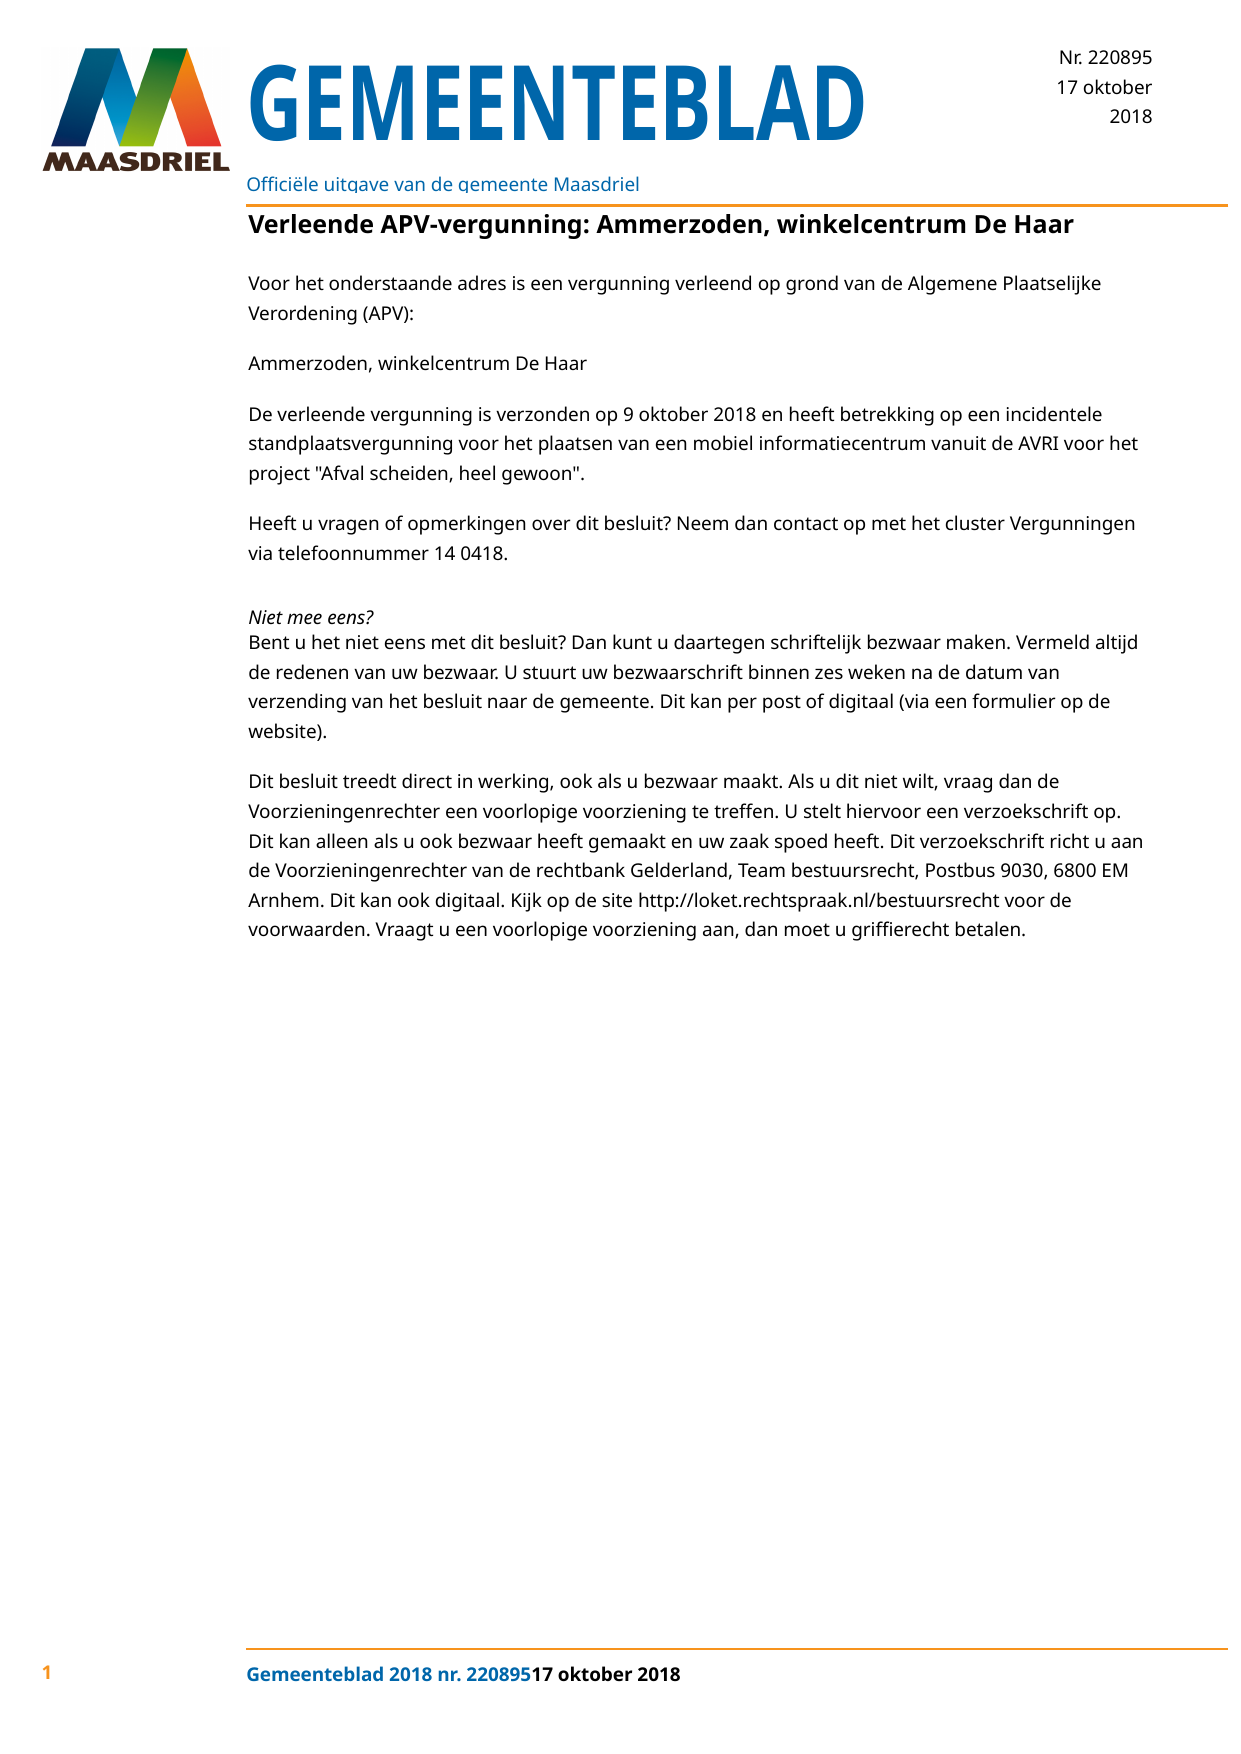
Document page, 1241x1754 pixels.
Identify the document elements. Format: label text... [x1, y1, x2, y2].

text Heeft u vragen of opmerkingen over dit besluit? Neem dan contact op met het cluster Vergunningen via telefoonnummer 14 0418. [248, 510, 1152, 566]
text De verleende vergunning is verzonden op 9 oktober 2018 en heeft betrekking op een incidentele standplaatsvergunning voor het plaatsen van een mobiel informatiecentrum vanuit de AVRI voor het project "Afval scheiden, heel gewoon". [248, 401, 1152, 486]
text Niet mee eens? [248, 604, 1152, 629]
text Voor het onderstaande adres is een vergunning verleend op grond van de Algemene Plaatselijke Verordening (APV): [248, 270, 1152, 326]
text Verleende APV-vergunning: Ammerzoden, winkelcentrum De Haar [248, 207, 1152, 241]
text Dit besluit treedt direct in werking, ook als u bezwaar maakt. Als u dit niet wilt, vraag dan de Voorzieningenrechter een voorlopige voorziening te treffen. U stelt hiervoor een verzoekschrift op. Dit kan alleen als u ook bezwaar heeft gemaakt en uw zaak spoed heeft. Dit verzoekschrift richt u aan de Voorzieningenrechter van de rechtbank Gelderland, Team bestuursrecht, Postbus 9030, 6800 EM Arnhem. Dit kan ook digitaal. Kijk op de site http://loket.rechtspraak.nl/bestuursrecht voor de voorwaarden. Vraagt u een voorlopige voorziening aan, dan moet u griffierecht betalen. [248, 769, 1152, 942]
text Bent u het niet eens met dit besluit? Dan kunt u daartegen schriftelijk bezwaar maken. Vermeld altijd de redenen van uw bezwaar. U stuurt uw bezwaarschrift binnen zes weken na de datum van verzending van het besluit naar de gemeente. Dit kan per post of digitaal (via een formulier op de website). [248, 629, 1152, 744]
picture [41, 47, 231, 172]
text Ammerzoden, winkelcentrum De Haar [248, 350, 1152, 376]
